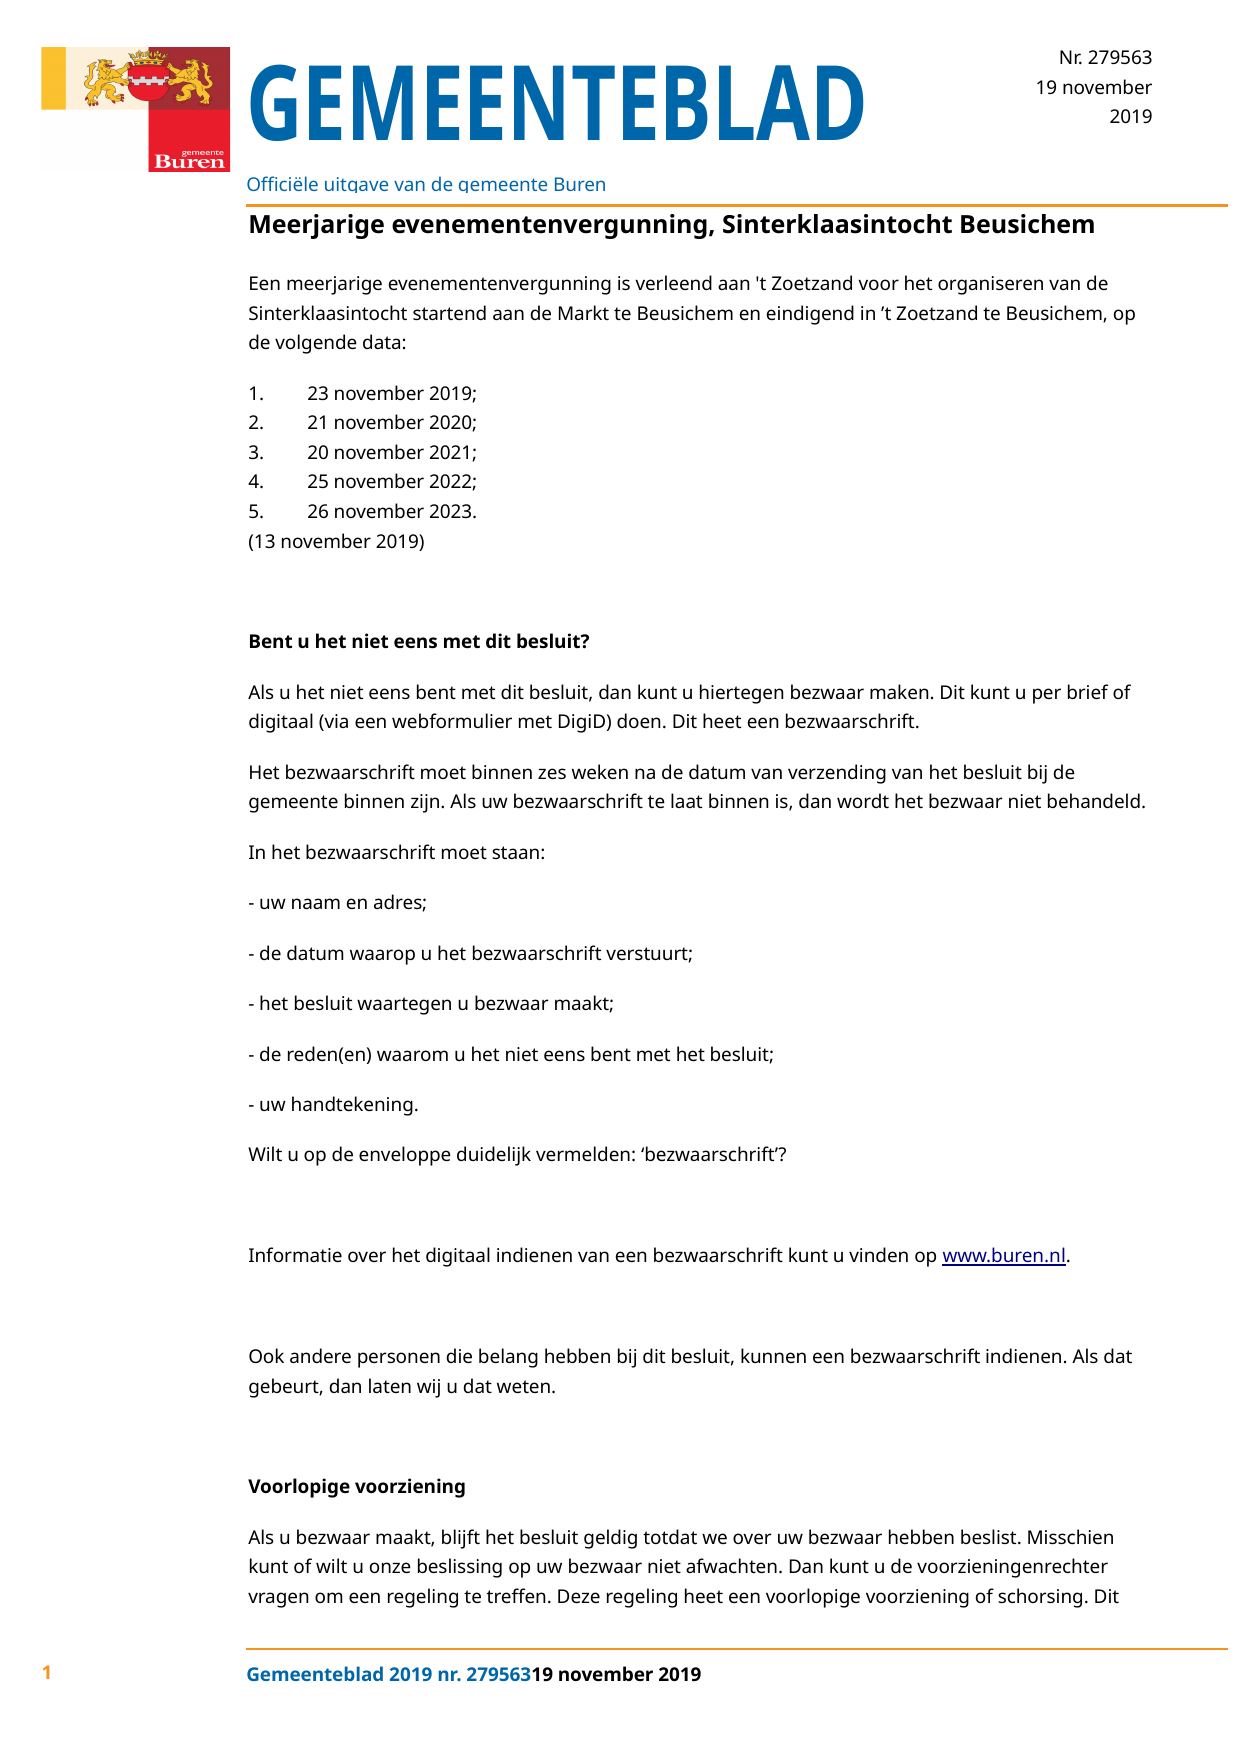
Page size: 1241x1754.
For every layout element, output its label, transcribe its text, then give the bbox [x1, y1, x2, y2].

text - de datum waarop u het bezwaarschrift verstuurt; [248, 940, 1152, 966]
text - het besluit waartegen u bezwaar maakt; [248, 990, 1152, 1016]
list 21 november 2020; [248, 409, 1152, 435]
list 20 november 2021; [248, 439, 1152, 465]
text Bent u het niet eens met dit besluit? [248, 629, 1152, 654]
text Een meerjarige evenementenvergunning is verleend aan 't Zoetzand voor het organiseren van de Sinterklaasintocht startend aan de Markt te Beusichem en eindigend in ’t Zoetzand te Beusichem, op de volgende data: [248, 270, 1152, 355]
text Meerjarige evenementenvergunning, Sinterklaasintocht Beusichem [248, 207, 1152, 241]
picture [41, 47, 231, 172]
list 25 november 2022; [248, 469, 1152, 494]
list 23 november 2019; [248, 380, 1152, 406]
text Voorlopige voorziening [248, 1474, 1152, 1499]
text Als u bezwaar maakt, blijft het besluit geldig totdat we over uw bezwaar hebben beslist. Misschien kunt of wilt u onze beslissing op uw bezwaar niet afwachten. Dan kunt u de voorzieningenrechter vragen om een regeling te treffen. Deze regeling heet een voorlopige voorziening of schorsing. Dit [248, 1524, 1152, 1609]
text In het bezwaarschrift moet staan: [248, 839, 1152, 865]
text Informatie over het digitaal indienen van een bezwaarschrift kunt u vinden op www.buren.nl. [248, 1242, 1152, 1268]
text Wilt u op de enveloppe duidelijk vermelden: ‘bezwaarschrift’? [248, 1142, 1152, 1167]
text (13 november 2019) [248, 528, 1152, 553]
text Ook andere personen die belang hebben bij dit besluit, kunnen een bezwaarschrift indienen. Als dat gebeurt, dan laten wij u dat weten. [248, 1343, 1152, 1398]
text Als u het niet eens bent met dit besluit, dan kunt u hiertegen bezwaar maken. Dit kunt u per brief of digitaal (via een webformulier met DigiD) doen. Dit heet een bezwaarschrift. [248, 679, 1152, 734]
text Het bezwaarschrift moet binnen zes weken na de datum van verzending van het besluit bij de gemeente binnen zijn. Als uw bezwaarschrift te laat binnen is, dan wordt het bezwaar niet behandeld. [248, 759, 1152, 814]
text - uw naam en adres; [248, 889, 1152, 915]
text - uw handtekening. [248, 1091, 1152, 1117]
list 26 november 2023. [248, 498, 1152, 524]
text - de reden(en) waarom u het niet eens bent met het besluit; [248, 1041, 1152, 1066]
